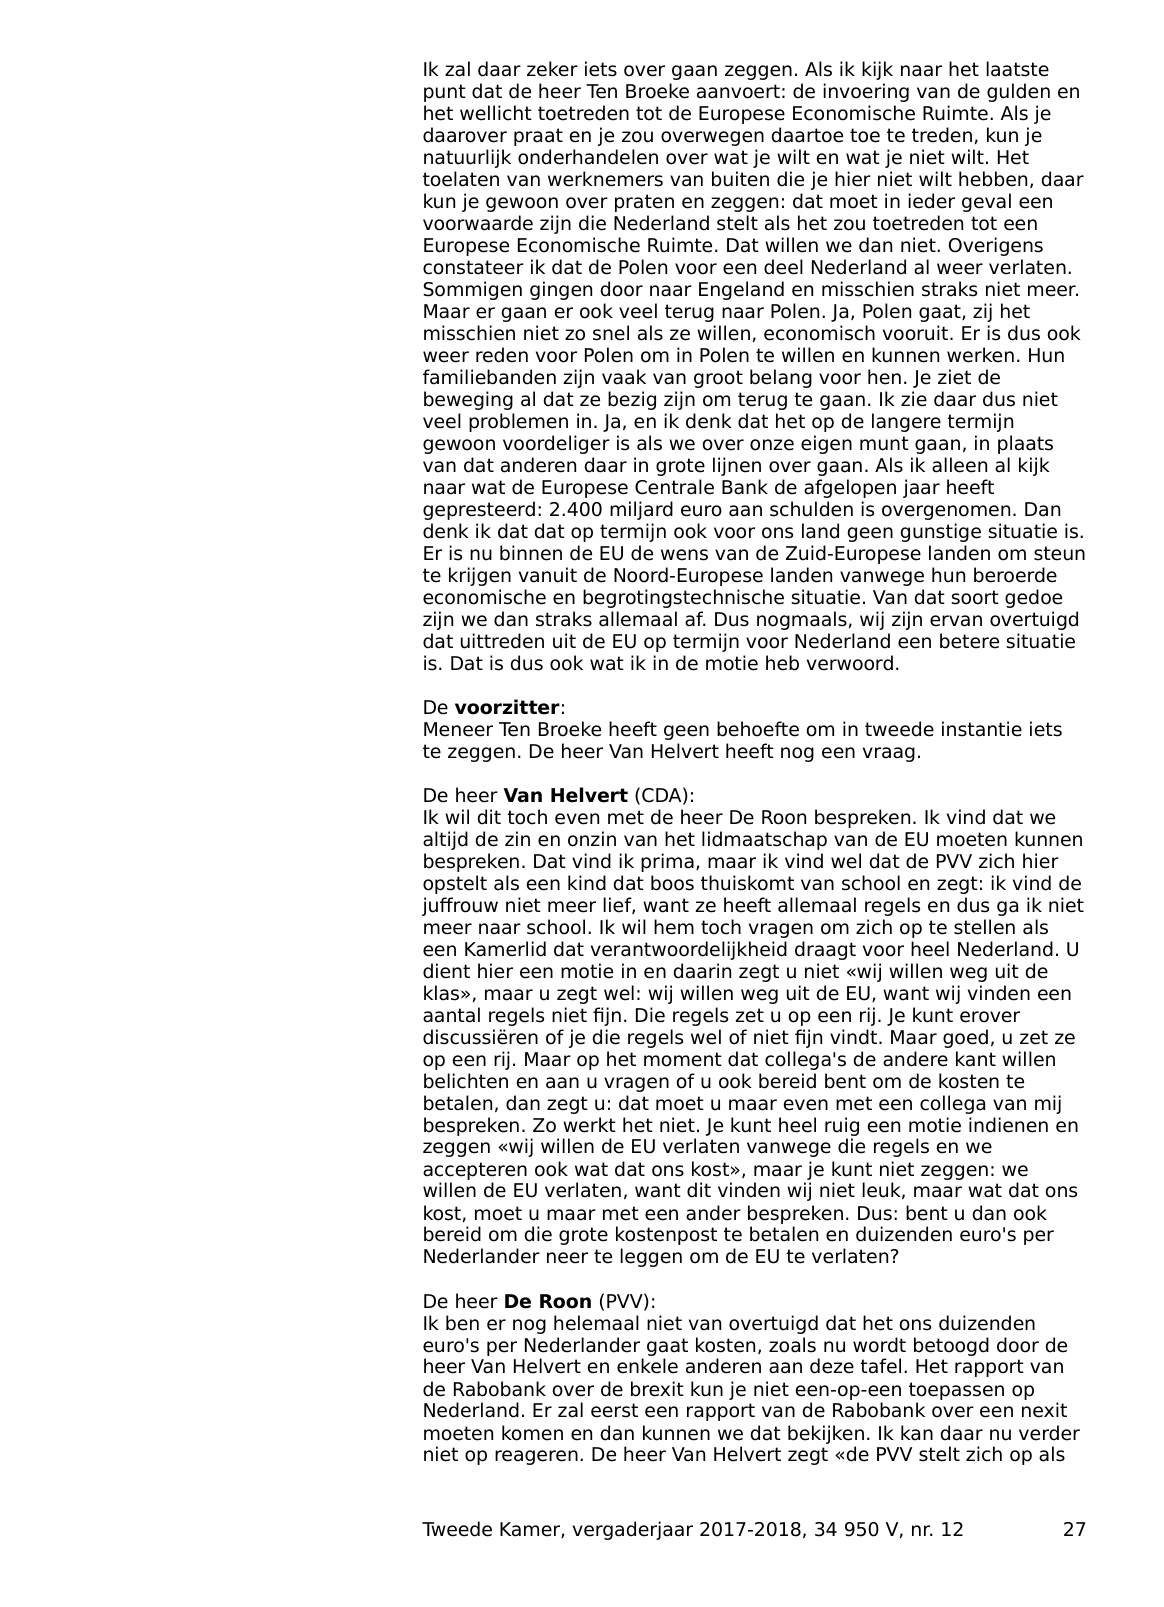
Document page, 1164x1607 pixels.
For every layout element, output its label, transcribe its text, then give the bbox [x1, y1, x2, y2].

text Meneer Ten Broeke heeft geen behoefte om in tweede instantie iets te zeggen. De heer Van Helvert heeft nog een vraag. [422, 719, 1087, 763]
text De heer De Roon (PVV): [422, 1291, 1087, 1312]
text De voorzitter: [422, 697, 1087, 719]
text Ik wil dit toch even met de heer De Roon bespreken. Ik vind dat we altijd de zin en onzin van het lidmaatschap van de EU moeten kunnen bespreken. Dat vind ik prima, maar ik vind wel dat de PVV zich hier opstelt als een kind dat boos thuiskomt van school en zegt: ik vind de juffrouw niet meer lief, want ze heeft allemaal regels en dus ga ik niet meer naar school. Ik wil hem toch vragen om zich op te stellen als een Kamerlid dat verantwoordelijkheid draagt voor heel Nederland. U dient hier een motie in en daarin zegt u niet «wij willen weg uit de klas», maar u zegt wel: wij willen weg uit de EU, want wij vinden een aantal regels niet fijn. Die regels zet u op een rij. Je kunt erover discussiëren of je die regels wel of niet fijn vindt. Maar goed, u zet ze op een rij. Maar op het moment dat collega's de andere kant willen belichten en aan u vragen of u ook bereid bent om de kosten te betalen, dan zegt u: dat moet u maar even met een collega van mij bespreken. Zo werkt het niet. Je kunt heel ruig een motie indienen en zeggen «wij willen de EU verlaten vanwege die regels en we accepteren ook wat dat ons kost», maar je kunt niet zeggen: we willen de EU verlaten, want dit vinden wij niet leuk, maar wat dat ons kost, moet u maar met een ander bespreken. Dus: bent u dan ook bereid om die grote kostenpost te betalen en duizenden euro's per Nederlander neer te leggen om de EU te verlaten? [422, 807, 1087, 1268]
text Ik ben er nog helemaal niet van overtuigd dat het ons duizenden euro's per Nederlander gaat kosten, zoals nu wordt betoogd door de heer Van Helvert en enkele anderen aan deze tafel. Het rapport van de Rabobank over de brexit kun je niet een-op-een toepassen op Nederland. Er zal eerst een rapport van de Rabobank over een nexit moeten komen en dan kunnen we dat bekijken. Ik kan daar nu verder niet op reageren. De heer Van Helvert zegt «de PVV stelt zich op als [422, 1312, 1087, 1466]
text Ik zal daar zeker iets over gaan zeggen. Als ik kijk naar het laatste punt dat de heer Ten Broeke aanvoert: de invoering van de gulden en het wellicht toetreden tot de Europese Economische Ruimte. Als je daarover praat en je zou overwegen daartoe toe te treden, kun je natuurlijk onderhandelen over wat je wilt en wat je niet wilt. Het toelaten van werknemers van buiten die je hier niet wilt hebben, daar kun je gewoon over praten en zeggen: dat moet in ieder geval een voorwaarde zijn die Nederland stelt als het zou toetreden tot een Europese Economische Ruimte. Dat willen we dan niet. Overigens constateer ik dat de Polen voor een deel Nederland al weer verlaten. Sommigen gingen door naar Engeland en misschien straks niet meer. Maar er gaan er ook veel terug naar Polen. Ja, Polen gaat, zij het misschien niet zo snel als ze willen, economisch vooruit. Er is dus ook weer reden voor Polen om in Polen te willen en kunnen werken. Hun familiebanden zijn vaak van groot belang voor hen. Je ziet de beweging al dat ze bezig zijn om terug te gaan. Ik zie daar dus niet veel problemen in. Ja, en ik denk dat het op de langere termijn gewoon voordeliger is als we over onze eigen munt gaan, in plaats van dat anderen daar in grote lijnen over gaan. Als ik alleen al kijk naar wat de Europese Centrale Bank de afgelopen jaar heeft gepresteerd: 2.400 miljard euro aan schulden is overgenomen. Dan denk ik dat dat op termijn ook voor ons land geen gunstige situatie is. Er is nu binnen de EU de wens van de Zuid-Europese landen om steun te krijgen vanuit de Noord-Europese landen vanwege hun beroerde economische en begrotingstechnische situatie. Van dat soort gedoe zijn we dan straks allemaal af. Dus nogmaals, wij zijn ervan overtuigd dat uittreden uit de EU op termijn voor Nederland een betere situatie is. Dat is dus ook wat ik in de motie heb verwoord. [422, 59, 1087, 674]
text De heer Van Helvert (CDA): [422, 785, 1087, 807]
